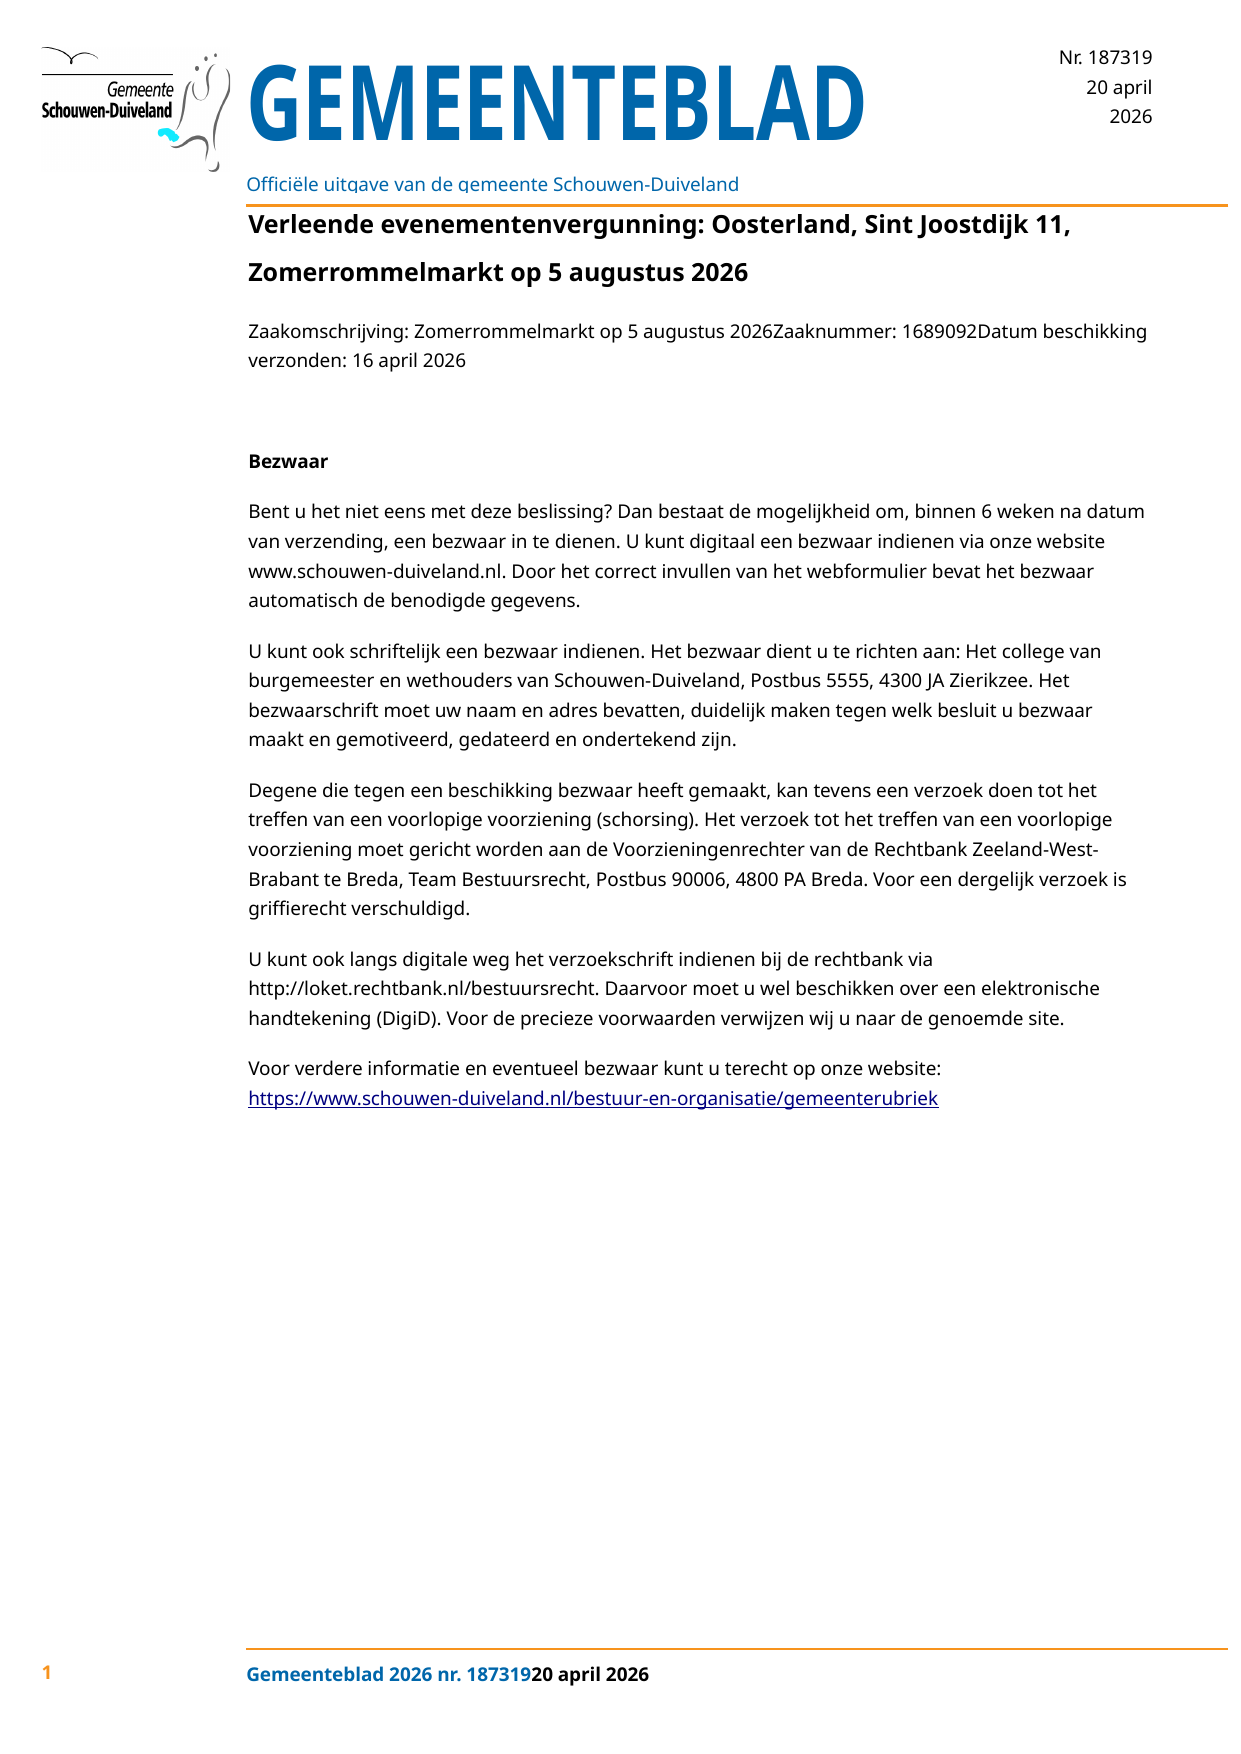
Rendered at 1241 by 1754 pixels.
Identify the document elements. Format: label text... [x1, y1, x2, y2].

text U kunt ook schriftelijk een bezwaar indienen. Het bezwaar dient u te richten aan: Het college van burgemeester en wethouders van Schouwen-Duiveland, Postbus 5555, 4300 JA Zierikzee. Het bezwaarschrift moet uw naam en adres bevatten, duidelijk maken tegen welk besluit u bezwaar maakt en gemotiveerd, gedateerd en ondertekend zijn. [248, 638, 1152, 752]
text Voor verdere informatie en eventueel bezwaar kunt u terecht op onze website: https://www.schouwen-duiveland.nl/bestuur-en-organisatie/gemeenterubriek [248, 1055, 1152, 1111]
text Zaakomschrijving: Zomerrommelmarkt op 5 augustus 2026Zaaknummer: 1689092Datum beschikking verzonden: 16 april 2026 [248, 318, 1152, 373]
text Degene die tegen een beschikking bezwaar heeft gemaakt, kan tevens een verzoek doen tot het treffen van een voorlopige voorziening (schorsing). Het verzoek tot het treffen van een voorlopige voorziening moet gericht worden aan de Voorzieningenrechter van de Rechtbank Zeeland-West-Brabant te Breda, Team Bestuursrecht, Postbus 90006, 4800 PA Breda. Voor een dergelijk verzoek is griffierecht verschuldigd. [248, 777, 1152, 921]
text Bent u het niet eens met deze beslissing? Dan bestaat de mogelijkheid om, binnen 6 weken na datum van verzending, een bezwaar in te dienen. U kunt digitaal een bezwaar indienen via onze website www.schouwen-duiveland.nl. Door het correct invullen van het webformulier bevat het bezwaar automatisch de benodigde gegevens. [248, 499, 1152, 613]
text Verleende evenementenvergunning: Oosterland, Sint Joostdijk 11, Zomerrommelmarkt op 5 augustus 2026 [248, 207, 1152, 288]
picture [41, 47, 231, 172]
text U kunt ook langs digitale weg het verzoekschrift indienen bij de rechtbank via http://loket.rechtbank.nl/bestuursrecht. Daarvoor moet u wel beschikken over een elektronische handtekening (DigiD). Voor de precieze voorwaarden verwijzen wij u naar de genoemde site. [248, 946, 1152, 1031]
text Bezwaar [248, 448, 1152, 474]
